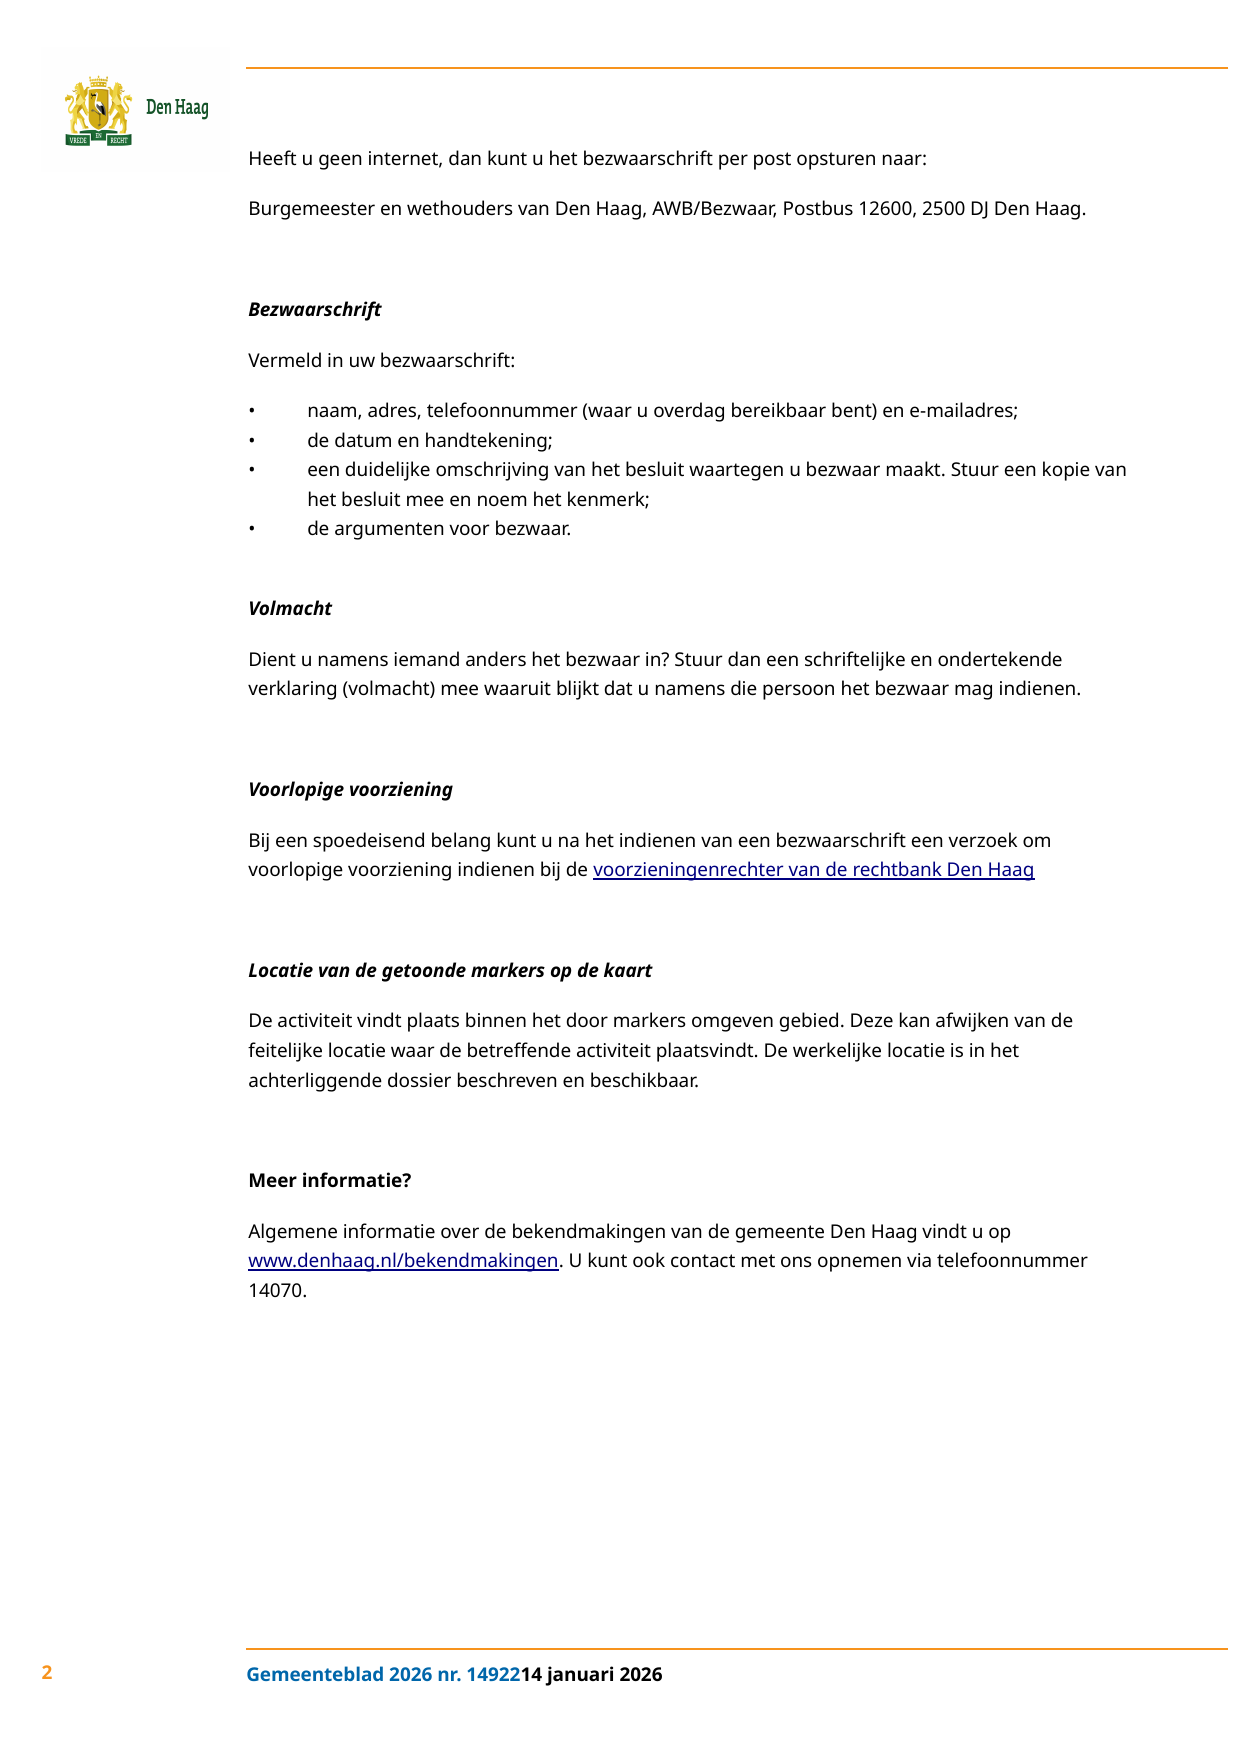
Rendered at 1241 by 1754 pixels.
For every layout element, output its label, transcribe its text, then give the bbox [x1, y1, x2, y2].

text Meer informatie? [248, 1168, 1152, 1193]
list de argumenten voor bezwaar. [248, 516, 1152, 541]
text Burgemeester en wethouders van Den Haag, AWB/Bezwaar, Postbus 12600, 2500 DJ Den Haag. [248, 196, 1152, 221]
list naam, adres, telefoonnummer (waar u overdag bereikbaar bent) en e-mailadres; [248, 397, 1152, 423]
text Heeft u geen internet, dan kunt u het bezwaarschrift per post opsturen naar: [248, 145, 1152, 171]
text Voorlopige voorziening [248, 776, 1152, 802]
text Locatie van de getoonde markers op de kaart [248, 957, 1152, 983]
text Volmacht [248, 596, 1152, 621]
text Dient u namens iemand anders het bezwaar in? Stuur dan een schriftelijke en ondertekende verklaring (volmacht) mee waaruit blijkt dat u namens die persoon het bezwaar mag indienen. [248, 646, 1152, 701]
text Bij een spoedeisend belang kunt u na het indienen van een bezwaarschrift een verzoek om voorlopige voorziening indienen bij de voorzieningenrechter van de rechtbank Den Haag [248, 827, 1152, 882]
text Vermeld in uw bezwaarschrift: [248, 347, 1152, 373]
picture [41, 47, 231, 172]
text Bezwaarschrift [248, 296, 1152, 322]
text Algemene informatie over de bekendmakingen van de gemeente Den Haag vindt u op www.denhaag.nl/bekendmakingen. U kunt ook contact met ons opnemen via telefoonnummer 14070. [248, 1218, 1152, 1303]
text De activiteit vindt plaats binnen het door markers omgeven gebied. Deze kan afwijken van de feitelijke locatie waar de betreffende activiteit plaatsvindt. De werkelijke locatie is in het achterliggende dossier beschreven en beschikbaar. [248, 1008, 1152, 1093]
list een duidelijke omschrijving van het besluit waartegen u bezwaar maakt. Stuur een kopie van het besluit mee en noem het kenmerk; [248, 456, 1152, 512]
list de datum en handtekening; [248, 427, 1152, 453]
